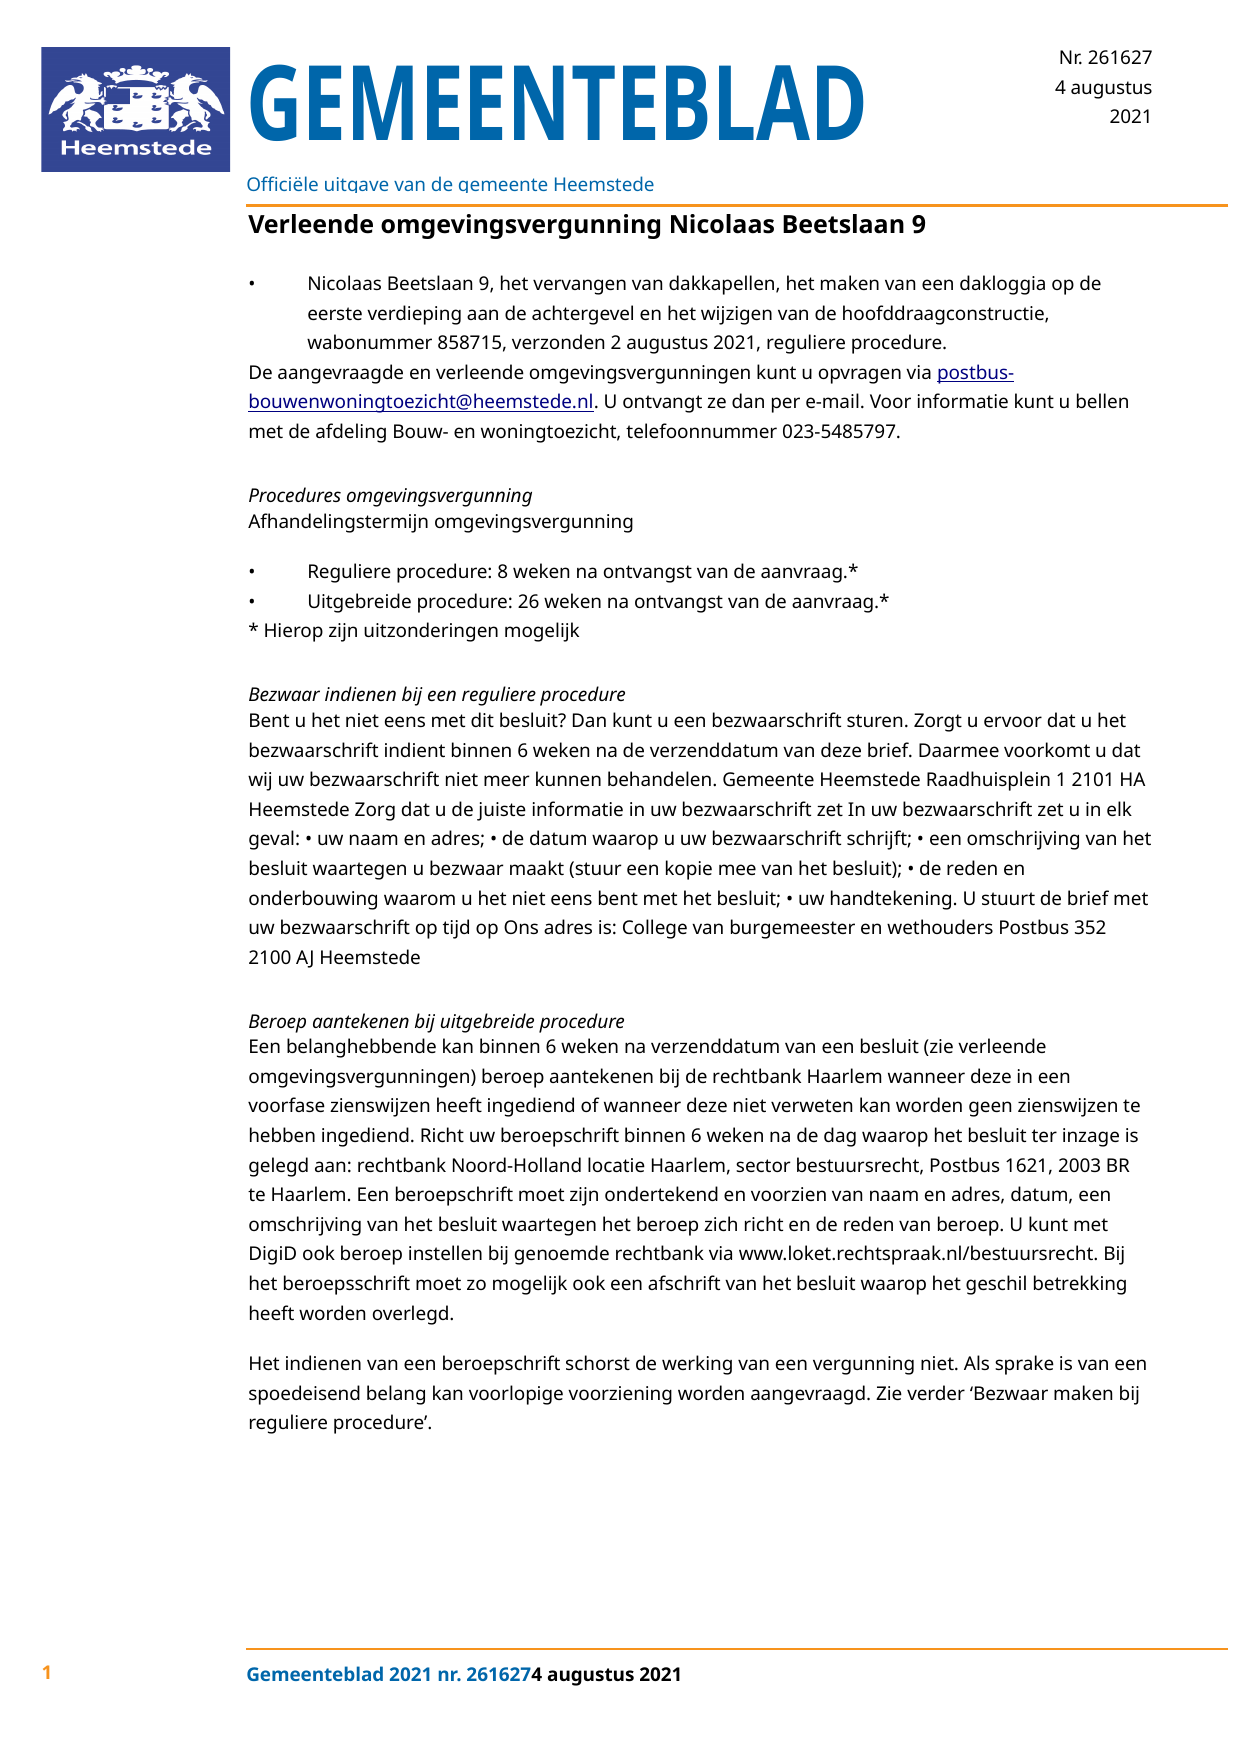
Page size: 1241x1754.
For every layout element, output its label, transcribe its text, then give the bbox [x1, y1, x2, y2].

text Bezwaar indienen bij een reguliere procedure [248, 681, 1152, 707]
text Procedures omgevingsvergunning [248, 482, 1152, 508]
list Uitgebreide procedure: 26 weken na ontvangst van de aanvraag.* [248, 588, 1152, 614]
text Het indienen van een beroepschrift schorst de werking van een vergunning niet. Als sprake is van een spoedeisend belang kan voorlopige voorziening worden aangevraagd. Zie verder ‘Bezwaar maken bij reguliere procedure’. [248, 1350, 1152, 1435]
text Een belanghebbende kan binnen 6 weken na verzenddatum van een besluit (zie verleende omgevingsvergunningen) beroep aantekenen bij de rechtbank Haarlem wanneer deze in een voorfase zienswijzen heeft ingediend of wanneer deze niet verweten kan worden geen zienswijzen te hebben ingediend. Richt uw beroepschrift binnen 6 weken na de dag waarop het besluit ter inzage is gelegd aan: rechtbank Noord-Holland locatie Haarlem, sector bestuursrecht, Postbus 1621, 2003 BR te Haarlem. Een beroepschrift moet zijn ondertekend en voorzien van naam en adres, datum, een omschrijving van het besluit waartegen het beroep zich richt en de reden van beroep. U kunt met DigiD ook beroep instellen bij genoemde rechtbank via www.loket.rechtspraak.nl/bestuursrecht. Bij het beroepsschrift moet zo mogelijk ook een afschrift van het besluit waarop het geschil betrekking heeft worden overlegd. [248, 1033, 1152, 1326]
text Afhandelingstermijn omgevingsvergunning [248, 508, 1152, 534]
text * Hierop zijn uitzonderingen mogelijk [248, 617, 1152, 643]
text Bent u het niet eens met dit besluit? Dan kunt u een bezwaarschrift sturen. Zorgt u ervoor dat u het bezwaarschrift indient binnen 6 weken na de verzenddatum van deze brief. Daarmee voorkomt u dat wij uw bezwaarschrift niet meer kunnen behandelen. Gemeente Heemstede Raadhuisplein 1 2101 HA Heemstede Zorg dat u de juiste informatie in uw bezwaarschrift zet In uw bezwaarschrift zet u in elk geval: • uw naam en adres; • de datum waarop u uw bezwaarschrift schrijft; • een omschrijving van het besluit waartegen u bezwaar maakt (stuur een kopie mee van het besluit); • de reden en onderbouwing waarom u het niet eens bent met het besluit; • uw handtekening. U stuurt de brief met uw bezwaarschrift op tijd op Ons adres is: College van burgemeester en wethouders Postbus 352 2100 AJ Heemstede [248, 707, 1152, 969]
text Beroep aantekenen bij uitgebreide procedure [248, 1008, 1152, 1033]
text De aangevraagde en verleende omgevingsvergunningen kunt u opvragen via postbus-bouwenwoningtoezicht@heemstede.nl. U ontvangt ze dan per e-mail. Voor informatie kunt u bellen met de afdeling Bouw- en woningtoezicht, telefoonnummer 023-5485797. [248, 359, 1152, 444]
list Nicolaas Beetslaan 9, het vervangen van dakkapellen, het maken van een dakloggia op de eerste verdieping aan de achtergevel en het wijzigen van de hoofddraagconstructie, wabonummer 858715, verzonden 2 augustus 2021, reguliere procedure. [248, 270, 1152, 355]
list Reguliere procedure: 8 weken na ontvangst van de aanvraag.* [248, 558, 1152, 584]
picture [41, 47, 231, 172]
text Verleende omgevingsvergunning Nicolaas Beetslaan 9 [248, 207, 1152, 241]
